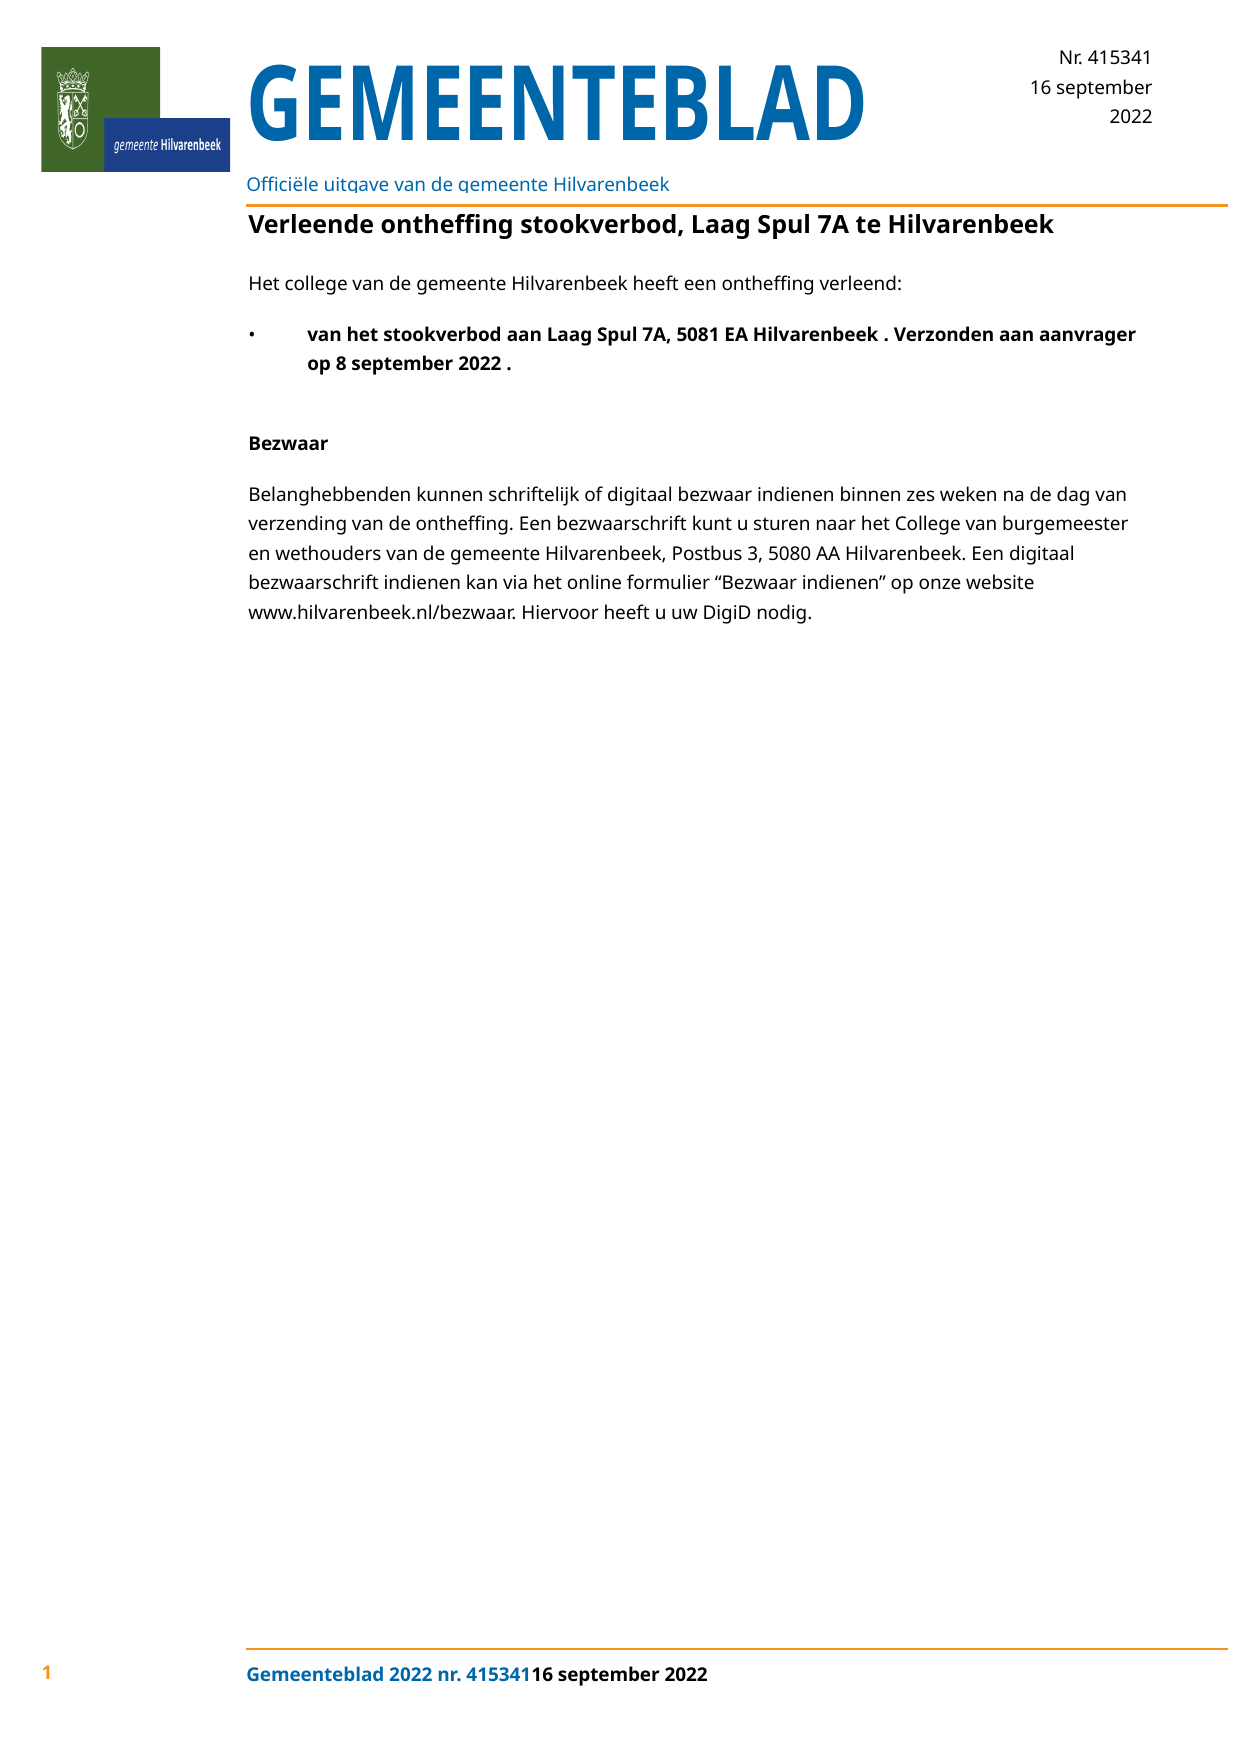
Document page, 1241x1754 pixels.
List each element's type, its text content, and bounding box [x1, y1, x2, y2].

text Verleende ontheffing stookverbod, Laag Spul 7A te Hilvarenbeek [248, 207, 1152, 241]
list van het stookverbod aan Laag Spul 7A, 5081 EA Hilvarenbeek . Verzonden aan aanvrager op 8 september 2022 . [248, 321, 1152, 376]
text Het college van de gemeente Hilvarenbeek heeft een ontheffing verleend: [248, 270, 1152, 296]
text Belanghebbenden kunnen schriftelijk of digitaal bezwaar indienen binnen zes weken na de dag van verzending van de ontheffing. Een bezwaarschrift kunt u sturen naar het College van burgemeester en wethouders van de gemeente Hilvarenbeek, Postbus 3, 5080 AA Hilvarenbeek. Een digitaal bezwaarschrift indienen kan via het online formulier “Bezwaar indienen” op onze website www.hilvarenbeek.nl/bezwaar. Hiervoor heeft u uw DigiD nodig. [248, 481, 1152, 625]
text Bezwaar [248, 430, 1152, 456]
picture [41, 47, 231, 172]
